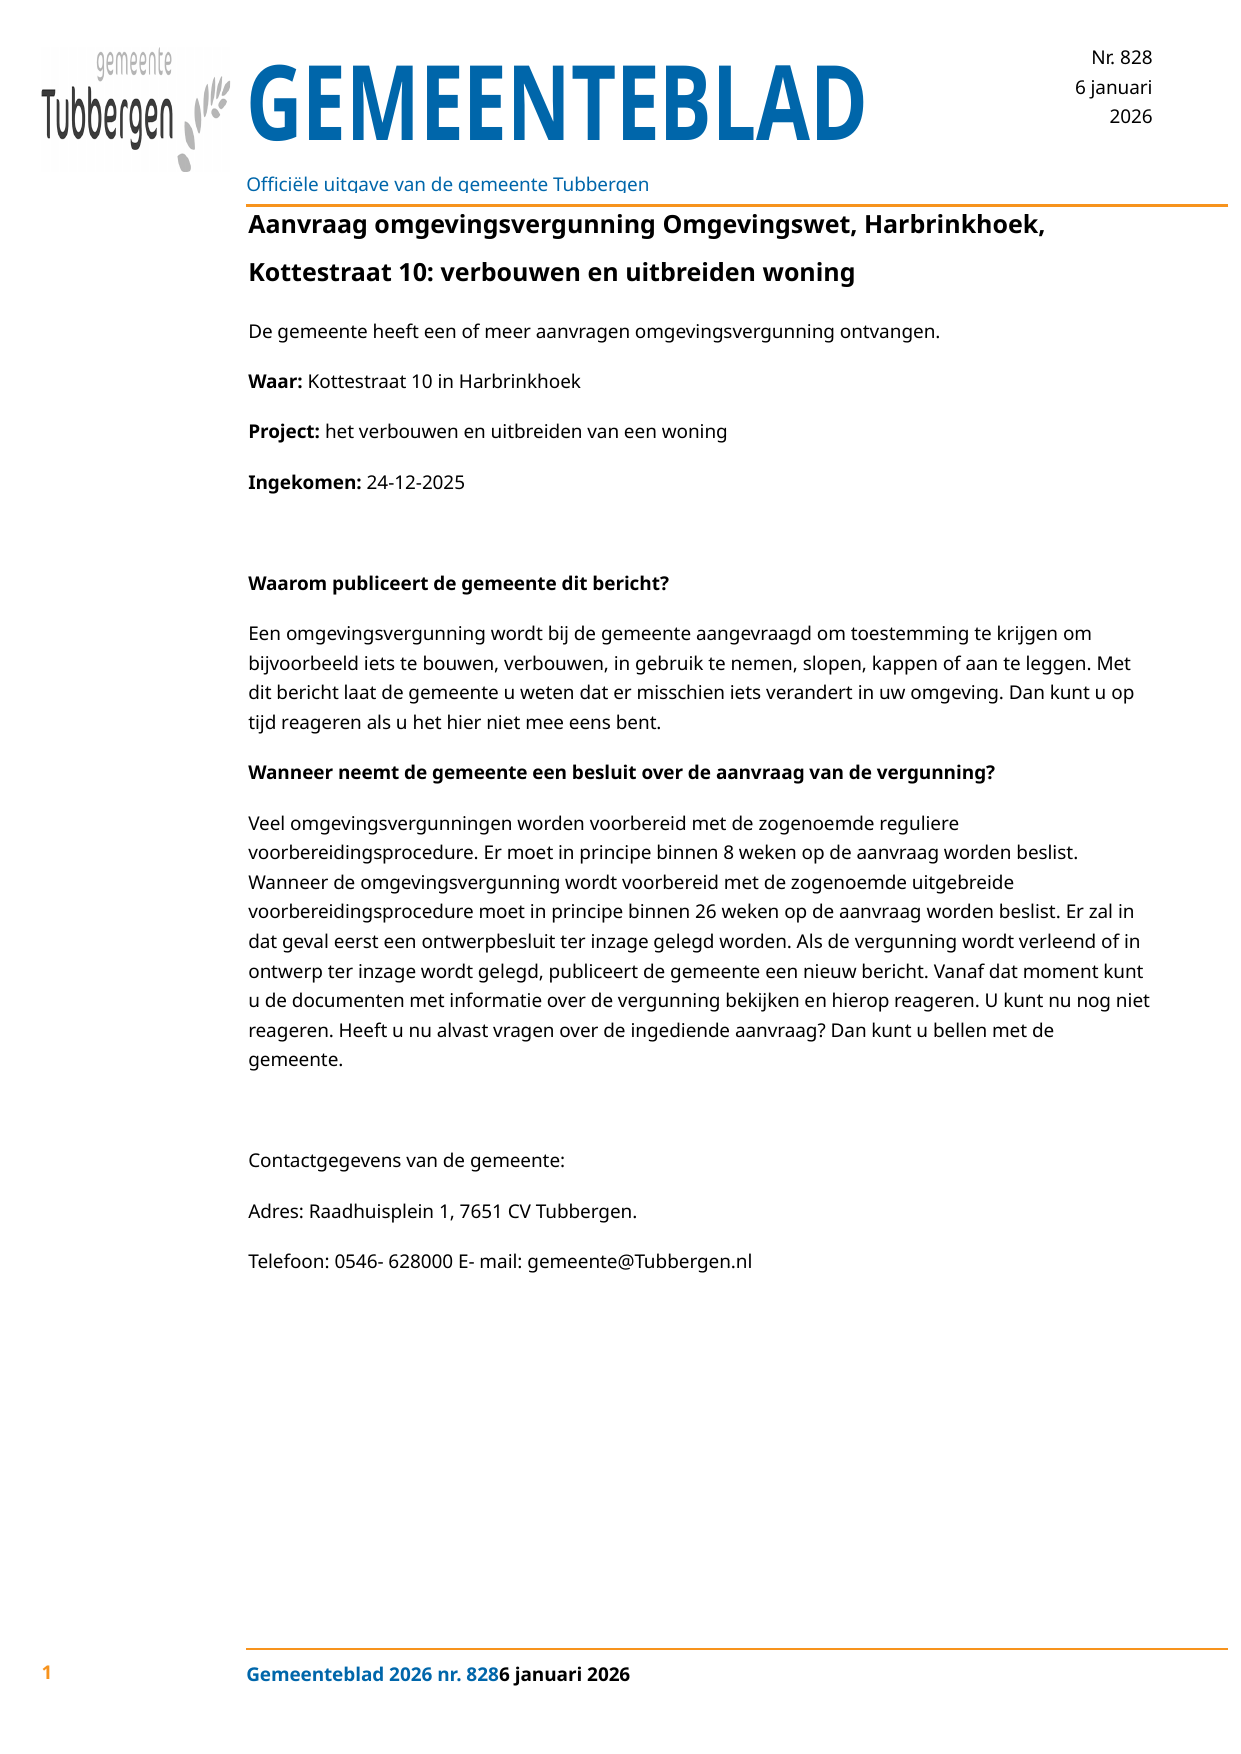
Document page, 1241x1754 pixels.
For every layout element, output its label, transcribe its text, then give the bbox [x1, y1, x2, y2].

text Een omgevingsvergunning wordt bij de gemeente aangevraagd om toestemming te krijgen om bijvoorbeeld iets te bouwen, verbouwen, in gebruik te nemen, slopen, kappen of aan te leggen. Met dit bericht laat de gemeente u weten dat er misschien iets verandert in uw omgeving. Dan kunt u op tijd reageren als u het hier niet mee eens bent. [248, 620, 1152, 735]
text Waarom publiceert de gemeente dit bericht? [248, 570, 1152, 596]
text De gemeente heeft een of meer aanvragen omgevingsvergunning ontvangen. [248, 318, 1152, 344]
text Waar: Kottestraat 10 in Harbrinkhoek [248, 368, 1152, 394]
text Contactgegevens van de gemeente: [248, 1147, 1152, 1173]
text Aanvraag omgevingsvergunning Omgevingswet, Harbrinkhoek, Kottestraat 10: verbouwen en uitbreiden woning [248, 207, 1152, 288]
text Wanneer neemt de gemeente een besluit over de aanvraag van de vergunning? [248, 759, 1152, 785]
text Telefoon: 0546- 628000 E- mail: gemeente@Tubbergen.nl [248, 1248, 1152, 1274]
text Veel omgevingsvergunningen worden voorbereid met de zogenoemde reguliere voorbereidingsprocedure. Er moet in principe binnen 8 weken op de aanvraag worden beslist. Wanneer de omgevingsvergunning wordt voorbereid met de zogenoemde uitgebreide voorbereidingsprocedure moet in principe binnen 26 weken op de aanvraag worden beslist. Er zal in dat geval eerst een ontwerpbesluit ter inzage gelegd worden. Als de vergunning wordt verleend of in ontwerp ter inzage wordt gelegd, publiceert de gemeente een nieuw bericht. Vanaf dat moment kunt u de documenten met informatie over de vergunning bekijken en hierop reageren. U kunt nu nog niet reageren. Heeft u nu alvast vragen over de ingediende aanvraag? Dan kunt u bellen met de gemeente. [248, 810, 1152, 1072]
picture [41, 47, 231, 172]
text Ingekomen: 24-12-2025 [248, 469, 1152, 495]
text Adres: Raadhuisplein 1, 7651 CV Tubbergen. [248, 1198, 1152, 1224]
text Project: het verbouwen en uitbreiden van een woning [248, 419, 1152, 444]
